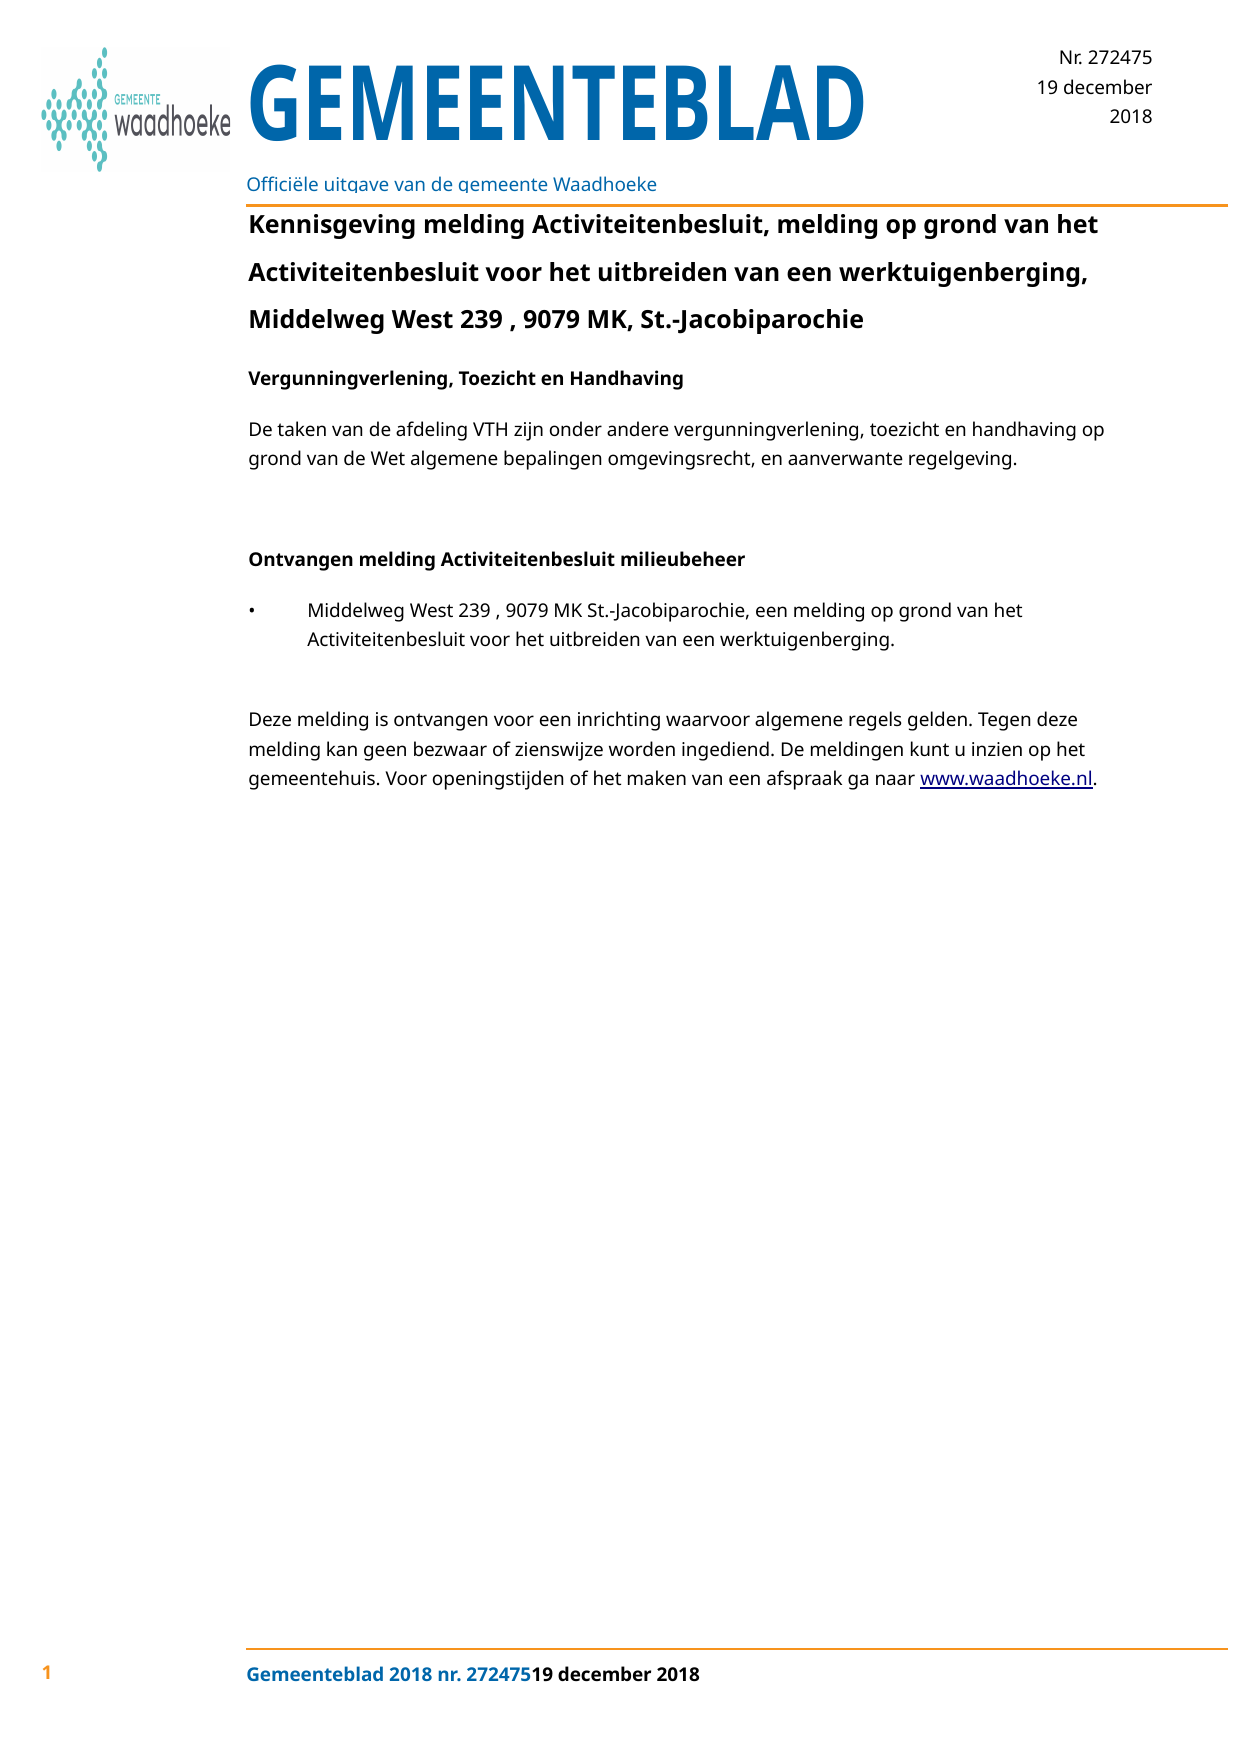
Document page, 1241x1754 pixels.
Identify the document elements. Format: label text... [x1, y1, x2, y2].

text Ontvangen melding Activiteitenbesluit milieubeheer [248, 546, 1152, 572]
text De taken van de afdeling VTH zijn onder andere vergunningverlening, toezicht en handhaving op grond van de Wet algemene bepalingen omgevingsrecht, en aanverwante regelgeving. [248, 416, 1152, 471]
text Vergunningverlening, Toezicht en Handhaving [248, 366, 1152, 391]
picture [41, 47, 231, 172]
list Middelweg West 239 , 9079 MK St.-Jacobiparochie, een melding op grond van het Activiteitenbesluit voor het uitbreiden van een werktuigenberging. [248, 597, 1152, 652]
text Kennisgeving melding Activiteitenbesluit, melding op grond van het Activiteitenbesluit voor het uitbreiden van een werktuigenberging, Middelweg West 239 , 9079 MK, St.-Jacobiparochie [248, 207, 1152, 336]
text Deze melding is ontvangen voor een inrichting waarvoor algemene regels gelden. Tegen deze melding kan geen bezwaar of zienswijze worden ingediend. De meldingen kunt u inzien op het gemeentehuis. Voor openingstijden of het maken van een afspraak ga naar www.waadhoeke.nl. [248, 706, 1152, 791]
